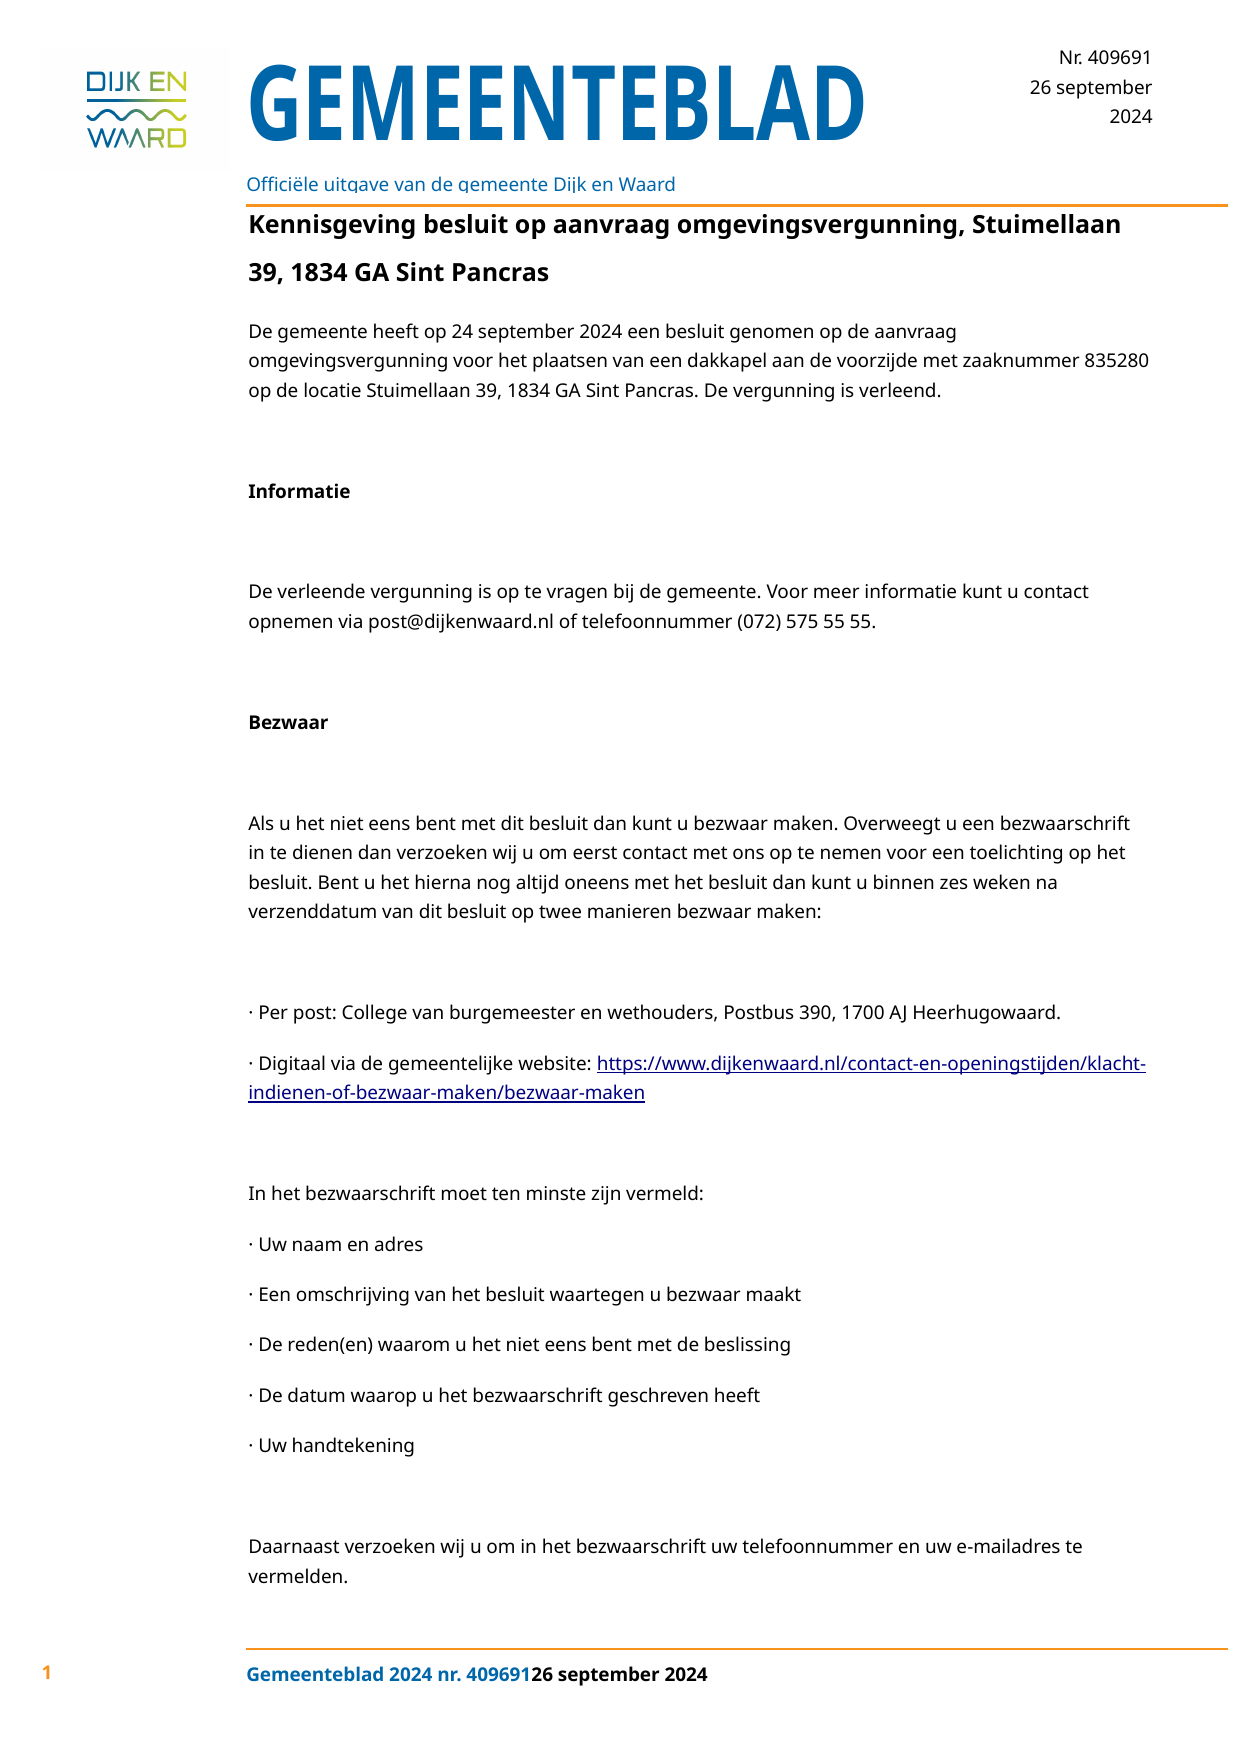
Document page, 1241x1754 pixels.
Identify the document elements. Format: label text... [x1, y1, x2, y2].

text · De datum waarop u het bezwaarschrift geschreven heeft [248, 1382, 1152, 1408]
text Daarnaast verzoeken wij u om in het bezwaarschrift uw telefoonnummer en uw e-mailadres te vermelden. [248, 1533, 1152, 1589]
picture [41, 47, 231, 172]
text · Digitaal via de gemeentelijke website: https://www.dijkenwaard.nl/contact-en-openingstijden/klacht-indienen-of-bezwaar-maken/bezwaar-maken [248, 1050, 1152, 1105]
text Bezwaar [248, 709, 1152, 735]
text De verleende vergunning is op te vragen bij de gemeente. Voor meer informatie kunt u contact opnemen via post@dijkenwaard.nl of telefoonnummer (072) 575 55 55. [248, 579, 1152, 634]
text Als u het niet eens bent met dit besluit dan kunt u bezwaar maken. Overweegt u een bezwaarschrift in te dienen dan verzoeken wij u om eerst contact met ons op te nemen voor een toelichting op het besluit. Bent u het hierna nog altijd oneens met het besluit dan kunt u binnen zes weken na verzenddatum van dit besluit op twee manieren bezwaar maken: [248, 810, 1152, 924]
text · Uw naam en adres [248, 1231, 1152, 1257]
text De gemeente heeft op 24 september 2024 een besluit genomen op de aanvraag omgevingsvergunning voor het plaatsen van een dakkapel aan de voorzijde met zaaknummer 835280 op de locatie Stuimellaan 39, 1834 GA Sint Pancras. De vergunning is verleend. [248, 318, 1152, 403]
text · Per post: College van burgemeester en wethouders, Postbus 390, 1700 AJ Heerhugowaard. [248, 999, 1152, 1025]
text Informatie [248, 478, 1152, 504]
text · Uw handtekening [248, 1432, 1152, 1458]
text · Een omschrijving van het besluit waartegen u bezwaar maakt [248, 1281, 1152, 1307]
text · De reden(en) waarom u het niet eens bent met de beslissing [248, 1332, 1152, 1357]
text In het bezwaarschrift moet ten minste zijn vermeld: [248, 1180, 1152, 1206]
text Kennisgeving besluit op aanvraag omgevingsvergunning, Stuimellaan 39, 1834 GA Sint Pancras [248, 207, 1152, 288]
